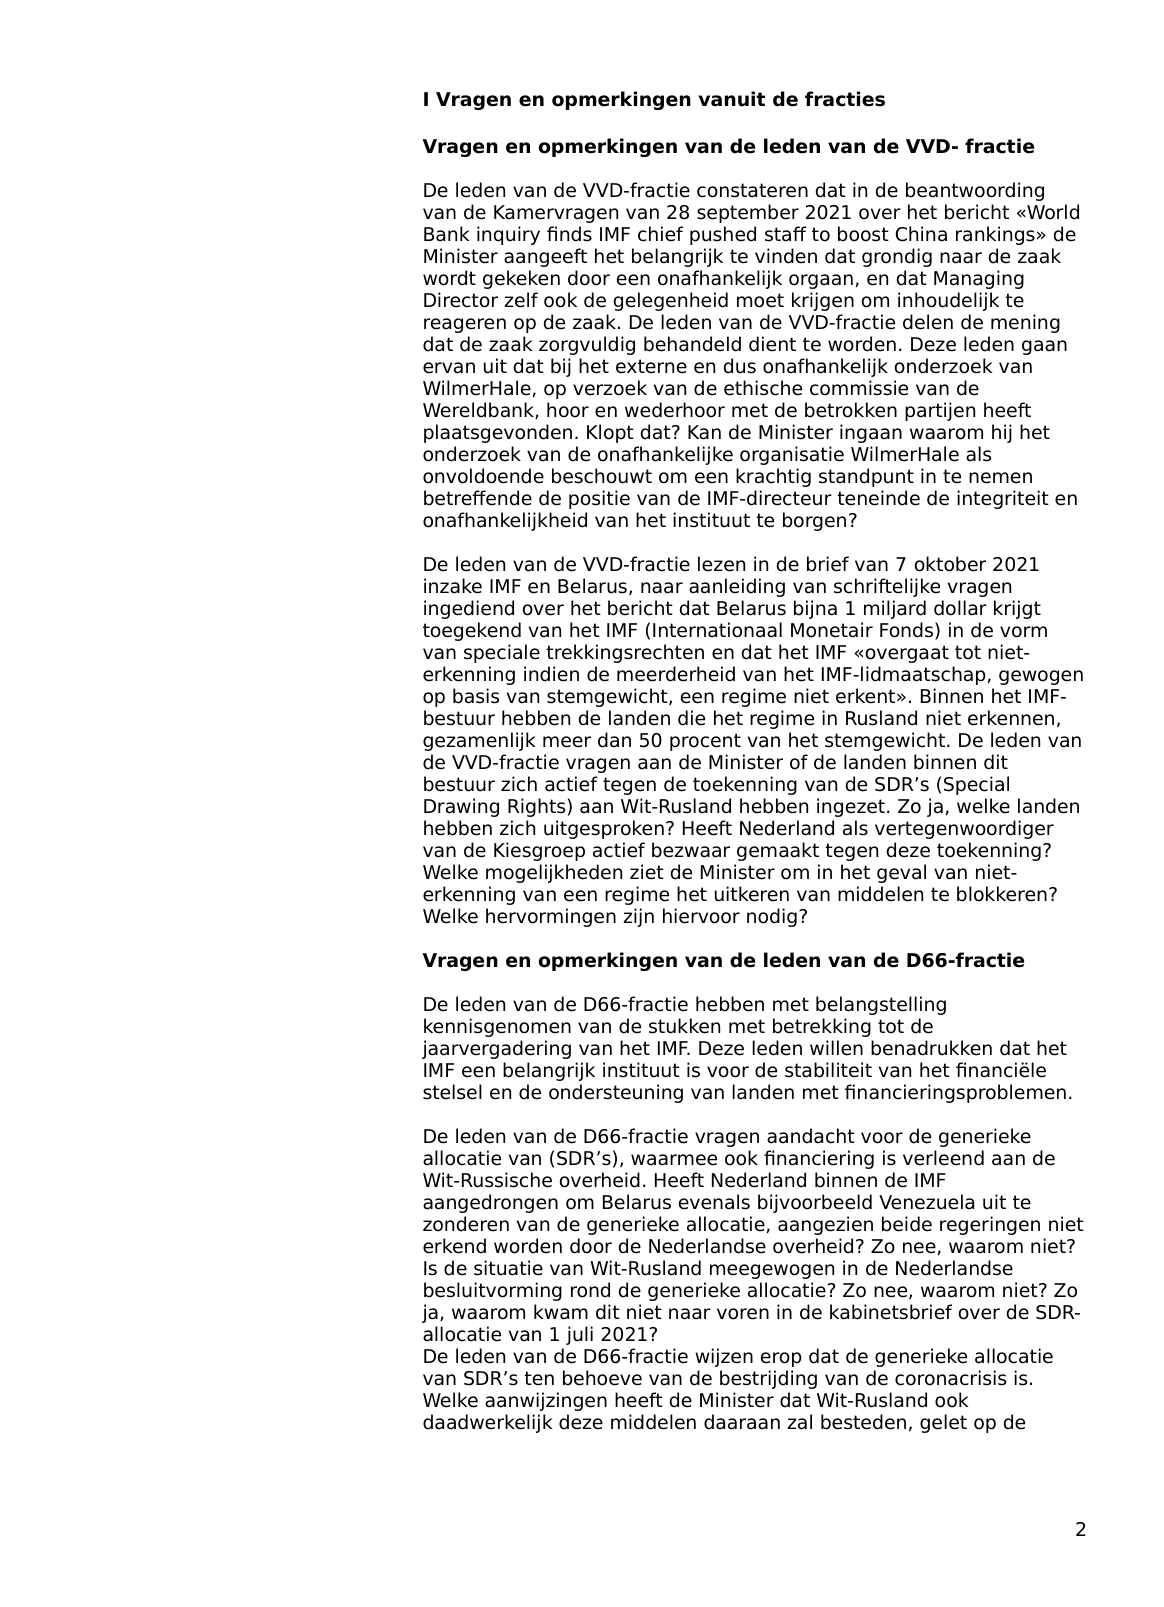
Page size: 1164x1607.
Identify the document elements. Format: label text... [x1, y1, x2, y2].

subtitle Vragen en opmerkingen van de leden van de VVD- fractie [422, 136, 1087, 158]
text De leden van de D66-fractie vragen aandacht voor de generieke allocatie van (SDR’s), waarmee ook financiering is verleend aan de Wit-Russische overheid. Heeft Nederland binnen de IMF aangedrongen om Belarus evenals bijvoorbeeld Venezuela uit te zonderen van de generieke allocatie, aangezien beide regeringen niet erkend worden door de Nederlandse overheid? Zo nee, waarom niet? Is de situatie van Wit-Rusland meegewogen in de Nederlandse besluitvorming rond de generieke allocatie? Zo nee, waarom niet? Zo ja, waarom kwam dit niet naar voren in de kabinetsbrief over de SDR-allocatie van 1 juli 2021? [422, 1126, 1087, 1346]
text De leden van de VVD-fractie lezen in de brief van 7 oktober 2021 inzake IMF en Belarus, naar aanleiding van schriftelijke vragen ingediend over het bericht dat Belarus bijna 1 miljard dollar krijgt toegekend van het IMF (Internationaal Monetair Fonds) in de vorm van speciale trekkingsrechten en dat het IMF «overgaat tot niet-erkenning indien de meerderheid van het IMF-lidmaatschap, gewogen op basis van stemgewicht, een regime niet erkent». Binnen het IMF-bestuur hebben de landen die het regime in Rusland niet erkennen, gezamenlijk meer dan 50 procent van het stemgewicht. De leden van de VVD-fractie vragen aan de Minister of de landen binnen dit bestuur zich actief tegen de toekenning van de SDR’s (Special Drawing Rights) aan Wit-Rusland hebben ingezet. Zo ja, welke landen hebben zich uitgesproken? Heeft Nederland als vertegenwoordiger van de Kiesgroep actief bezwaar gemaakt tegen deze toekenning? Welke mogelijkheden ziet de Minister om in het geval van niet-erkenning van een regime het uitkeren van middelen te blokkeren? Welke hervormingen zijn hiervoor nodig? [422, 554, 1087, 928]
text De leden van de D66-fractie hebben met belangstelling kennisgenomen van de stukken met betrekking tot de jaarvergadering van het IMF. Deze leden willen benadrukken dat het IMF een belangrijk instituut is voor de stabiliteit van het financiële stelsel en de ondersteuning van landen met financieringsproblemen. [422, 994, 1087, 1104]
subtitle Vragen en opmerkingen van de leden van de D66-fractie [422, 950, 1087, 972]
subtitle I Vragen en opmerkingen vanuit de fracties [422, 89, 1087, 111]
text De leden van de VVD-fractie constateren dat in de beantwoording van de Kamervragen van 28 september 2021 over het bericht «World Bank inquiry finds IMF chief pushed staff to boost China rankings» de Minister aangeeft het belangrijk te vinden dat grondig naar de zaak wordt gekeken door een onafhankelijk orgaan, en dat Managing Director zelf ook de gelegenheid moet krijgen om inhoudelijk te reageren op de zaak. De leden van de VVD-fractie delen de mening dat de zaak zorgvuldig behandeld dient te worden. Deze leden gaan ervan uit dat bij het externe en dus onafhankelijk onderzoek van WilmerHale, op verzoek van de ethische commissie van de Wereldbank, hoor en wederhoor met de betrokken partijen heeft plaatsgevonden. Klopt dat? Kan de Minister ingaan waarom hij het onderzoek van de onafhankelijke organisatie WilmerHale als onvoldoende beschouwt om een krachtig standpunt in te nemen betreffende de positie van de IMF-directeur teneinde de integriteit en onafhankelijkheid van het instituut te borgen? [422, 180, 1087, 532]
text De leden van de D66-fractie wijzen erop dat de generieke allocatie van SDR’s ten behoeve van de bestrijding van de coronacrisis is. Welke aanwijzingen heeft de Minister dat Wit-Rusland ook daadwerkelijk deze middelen daaraan zal besteden, gelet op de [422, 1346, 1087, 1434]
